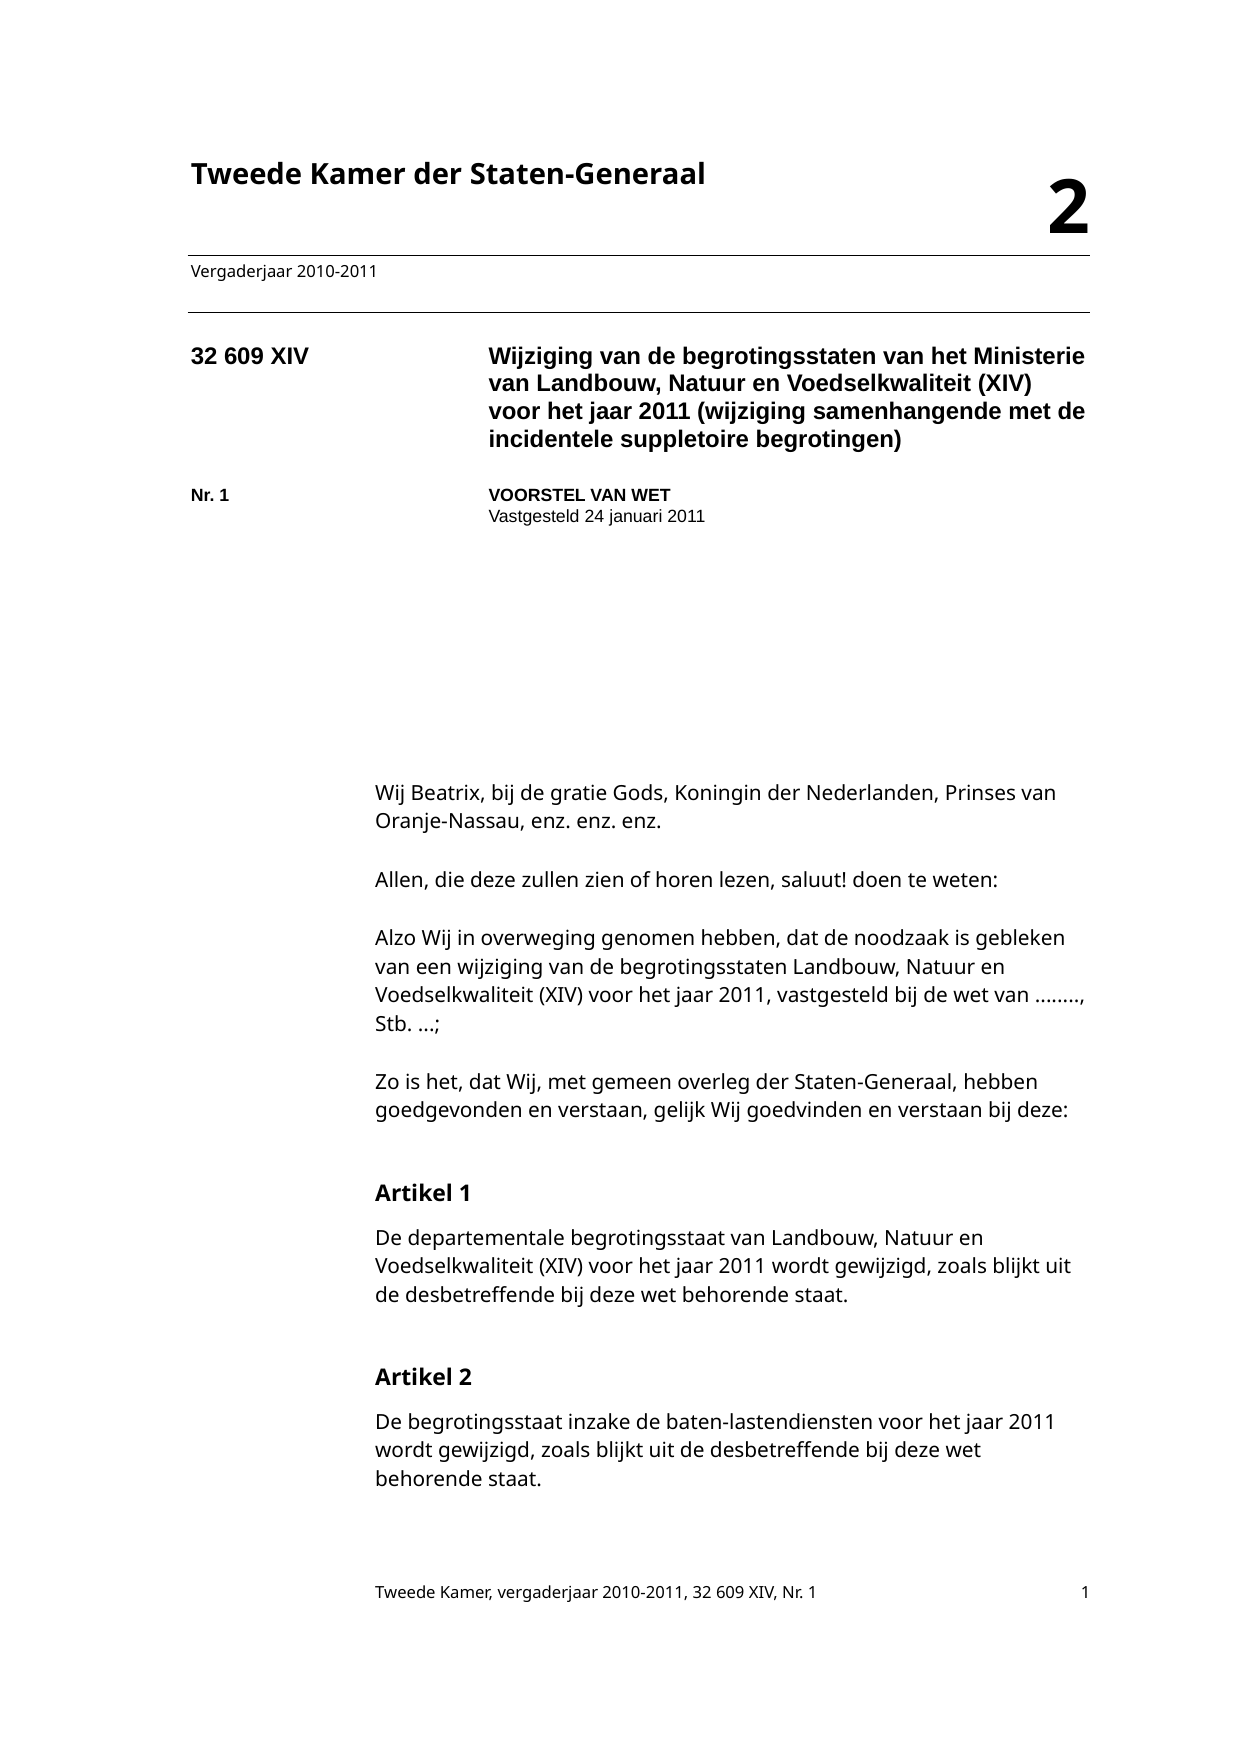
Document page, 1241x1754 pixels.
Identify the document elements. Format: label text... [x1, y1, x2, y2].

table_cell [188, 313, 485, 339]
table_cell VOORSTEL VAN WET Vastgesteld 24 januari 2011 [485, 482, 1090, 601]
text De begrotingsstaat inzake de baten-lastendiensten voor het jaar 2011 wordt gewijzigd, zoals blijkt uit de desbetreffende bij deze wet behorende staat. [375, 1407, 1090, 1492]
text Zo is het, dat Wij, met gemeen overleg der Staten-Generaal, hebben goedgevonden en verstaan, gelijk Wij goedvinden en verstaan bij deze: [375, 1067, 1090, 1124]
table_cell Nr. 1 [188, 482, 485, 601]
table_cell [485, 313, 1090, 339]
text Allen, die deze zullen zien of horen lezen, saluut! doen te weten: [375, 865, 1090, 893]
text Wij Beatrix, bij de gratie Gods, Koningin der Nederlanden, Prinses van Oranje-Nassau, enz. enz. enz. [375, 778, 1090, 835]
table_cell [485, 256, 1090, 312]
subtitle Artikel 1 [375, 1177, 1090, 1208]
table_cell Wijziging van de begrotingsstaten van het Ministerie van Landbouw, Natuur en Voedselkwaliteit (XIV) voor het jaar 2011 (wijziging samenhangende met de incidentele suppletoire begrotingen) [485, 339, 1090, 482]
text De departementale begrotingsstaat van Landbouw, Natuur en Voedselkwaliteit (XIV) voor het jaar 2011 wordt gewijzigd, zoals blijkt uit de desbetreffende bij deze wet behorende staat. [375, 1223, 1090, 1308]
subtitle Artikel 2 [375, 1361, 1090, 1392]
table_cell 32 609 XIV [188, 339, 485, 482]
text Alzo Wij in overweging genomen hebben, dat de noodzaak is gebleken van een wijziging van de begrotingsstaten Landbouw, Natuur en Voedselkwaliteit (XIV) voor het jaar 2011, vastgesteld bij de wet van ........, Stb. ...; [375, 923, 1090, 1037]
table_cell Vergaderjaar 2010-2011 [188, 256, 485, 312]
table_header 2 [910, 150, 1090, 255]
table_header Tweede Kamer der Staten-Generaal [188, 150, 909, 255]
